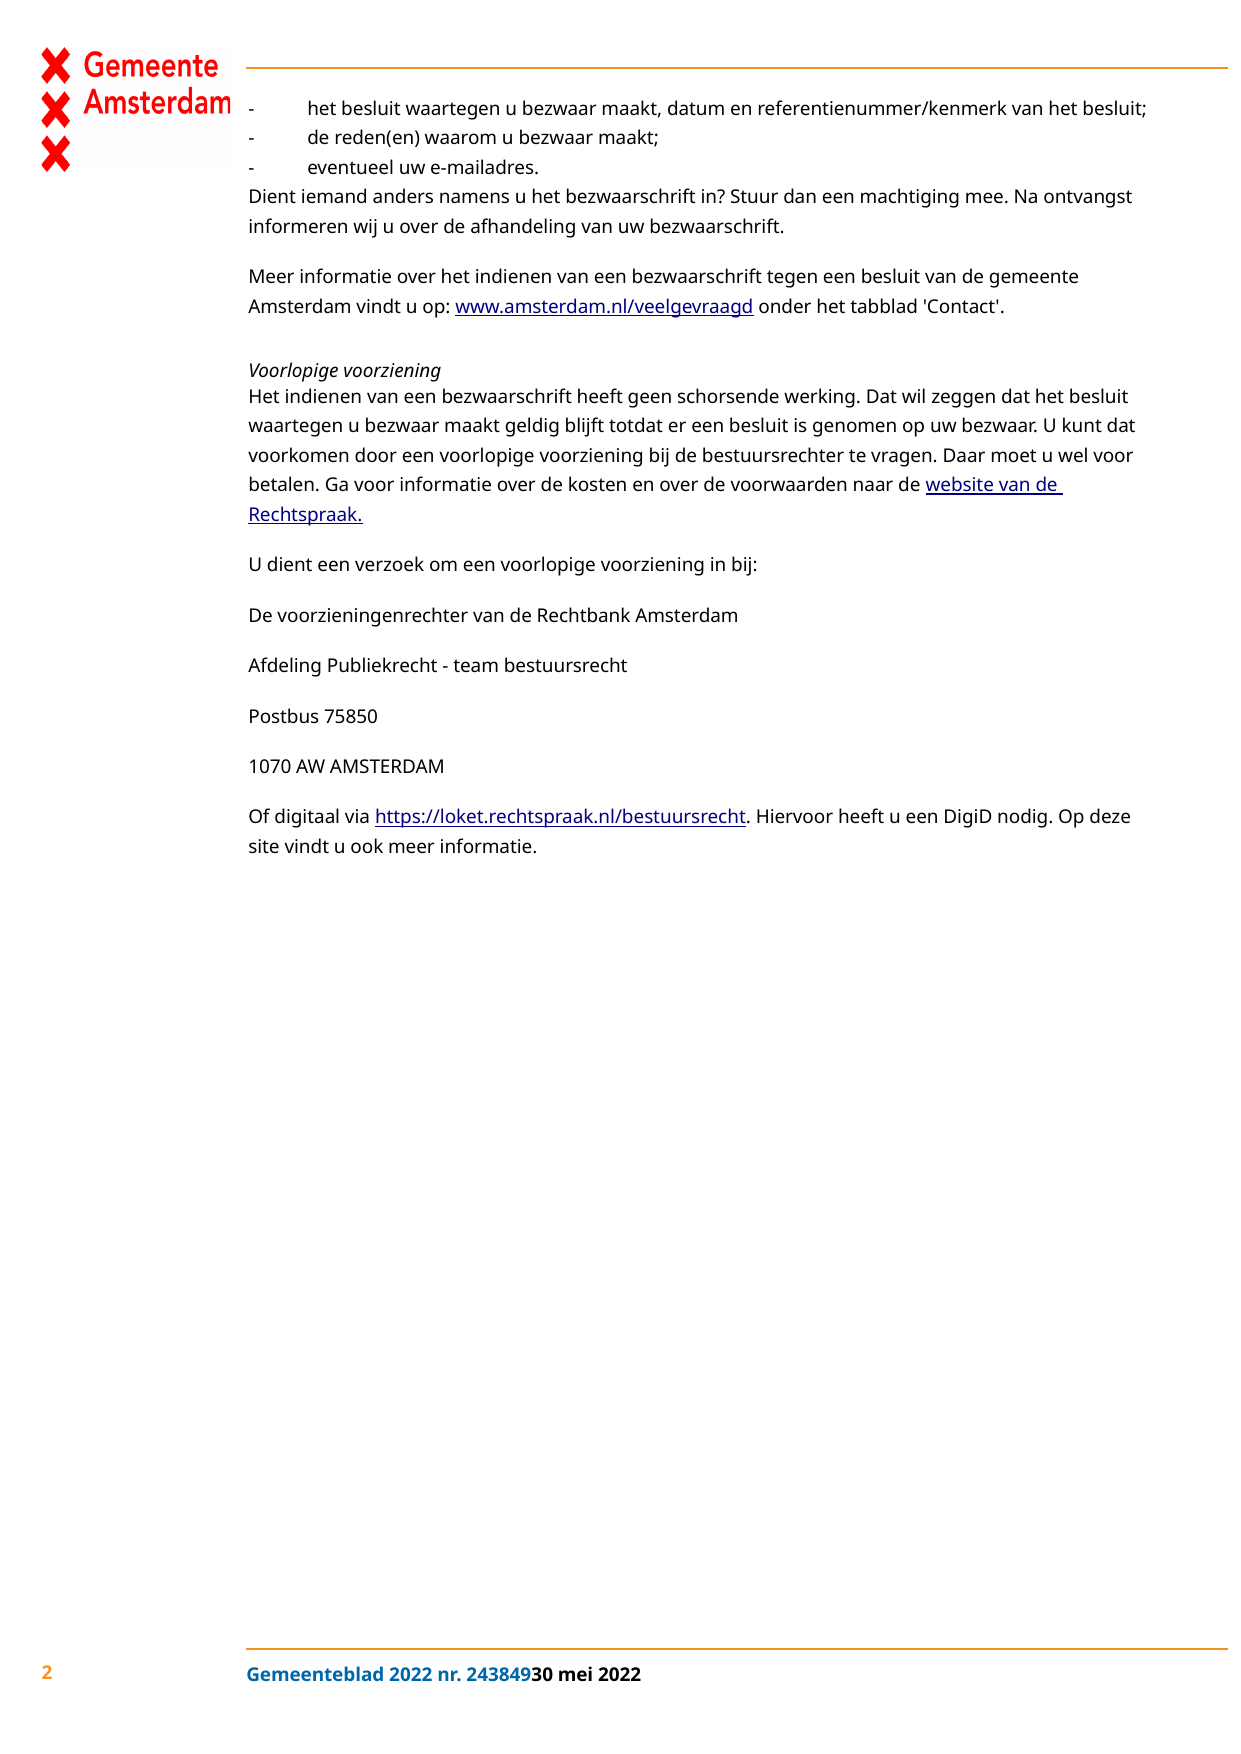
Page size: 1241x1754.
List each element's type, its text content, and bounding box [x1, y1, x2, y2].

text Dient iemand anders namens u het bezwaarschrift in? Stuur dan een machtiging mee. Na ontvangst informeren wij u over de afhandeling van uw bezwaarschrift. [248, 183, 1152, 239]
text 1070 AW AMSTERDAM [248, 753, 1152, 779]
text Het indienen van een bezwaarschrift heeft geen schorsende werking. Dat wil zeggen dat het besluit waartegen u bezwaar maakt geldig blijft totdat er een besluit is genomen op uw bezwaar. U kunt dat voorkomen door een voorlopige voorziening bij de bestuursrechter te vragen. Daar moet u wel voor betalen. Ga voor informatie over de kosten en over de voorwaarden naar de website van de Rechtspraak. [248, 383, 1152, 527]
text Of digitaal via https://loket.rechtspraak.nl/bestuursrecht. Hiervoor heeft u een DigiD nodig. Op deze site vindt u ook meer informatie. [248, 804, 1152, 859]
picture [41, 47, 231, 172]
text U dient een verzoek om een voorlopige voorziening in bij: [248, 552, 1152, 577]
list het besluit waartegen u bezwaar maakt, datum en referentienummer/kenmerk van het besluit; [248, 95, 1152, 121]
text Meer informatie over het indienen van een bezwaarschrift tegen een besluit van de gemeente Amsterdam vindt u op: www.amsterdam.nl/veelgevraagd onder het tabblad 'Contact'. [248, 263, 1152, 319]
text Voorlopige voorziening [248, 357, 1152, 383]
list de reden(en) waarom u bezwaar maakt; [248, 124, 1152, 150]
text Postbus 75850 [248, 703, 1152, 728]
text Afdeling Publiekrecht - team bestuursrecht [248, 652, 1152, 678]
text De voorzieningenrechter van de Rechtbank Amsterdam [248, 602, 1152, 628]
list eventueel uw e-mailadres. [248, 154, 1152, 180]
